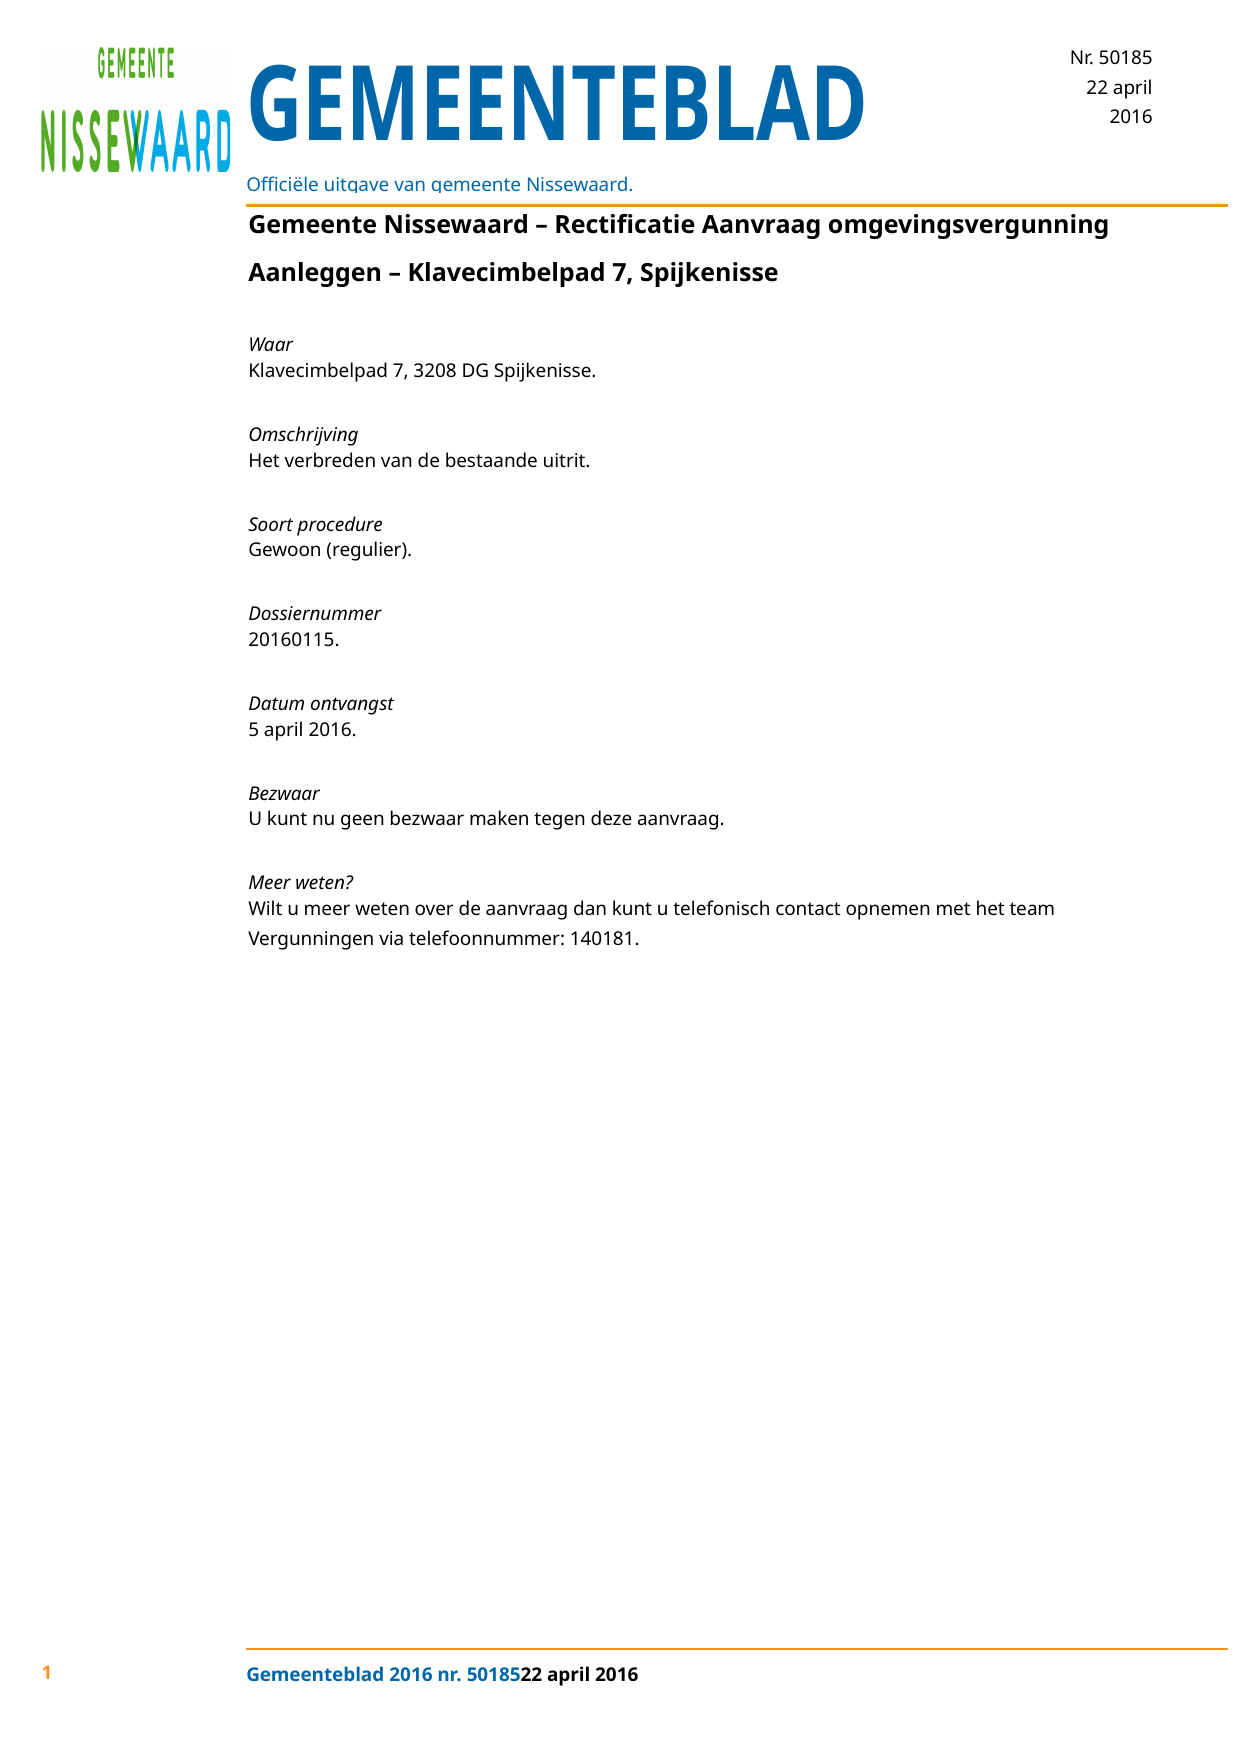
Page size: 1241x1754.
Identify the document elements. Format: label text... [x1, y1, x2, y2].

text 20160115. [248, 626, 1152, 652]
text Meer weten? [248, 869, 1152, 895]
picture [200, 151, 206, 172]
text Bezwaar [248, 780, 1152, 806]
text Datum ontvangst [248, 690, 1152, 716]
picture [176, 157, 187, 172]
picture [41, 47, 231, 172]
text Gemeente Nissewaard – Rectificatie Aanvraag omgevingsvergunning Aanleggen – Klavecimbelpad 7, Spijkenisse [248, 207, 1152, 288]
picture [154, 157, 165, 172]
picture [222, 122, 227, 160]
text Waar [248, 331, 1152, 357]
text Omschrijving [248, 421, 1152, 447]
picture [201, 122, 206, 138]
text Gewoon (regulier). [248, 537, 1152, 562]
text Wilt u meer weten over de aanvraag dan kunt u telefonisch contact opnemen met het team Vergunningen via telefoonnummer: 140181. [248, 895, 1152, 951]
text 5 april 2016. [248, 716, 1152, 742]
text Soort procedure [248, 511, 1152, 537]
text Het verbreden van de bestaande uitrit. [248, 447, 1152, 473]
text Dossiernummer [248, 601, 1152, 626]
text Klavecimbelpad 7, 3208 DG Spijkenisse. [248, 357, 1152, 383]
text U kunt nu geen bezwaar maken tegen deze aanvraag. [248, 806, 1152, 831]
